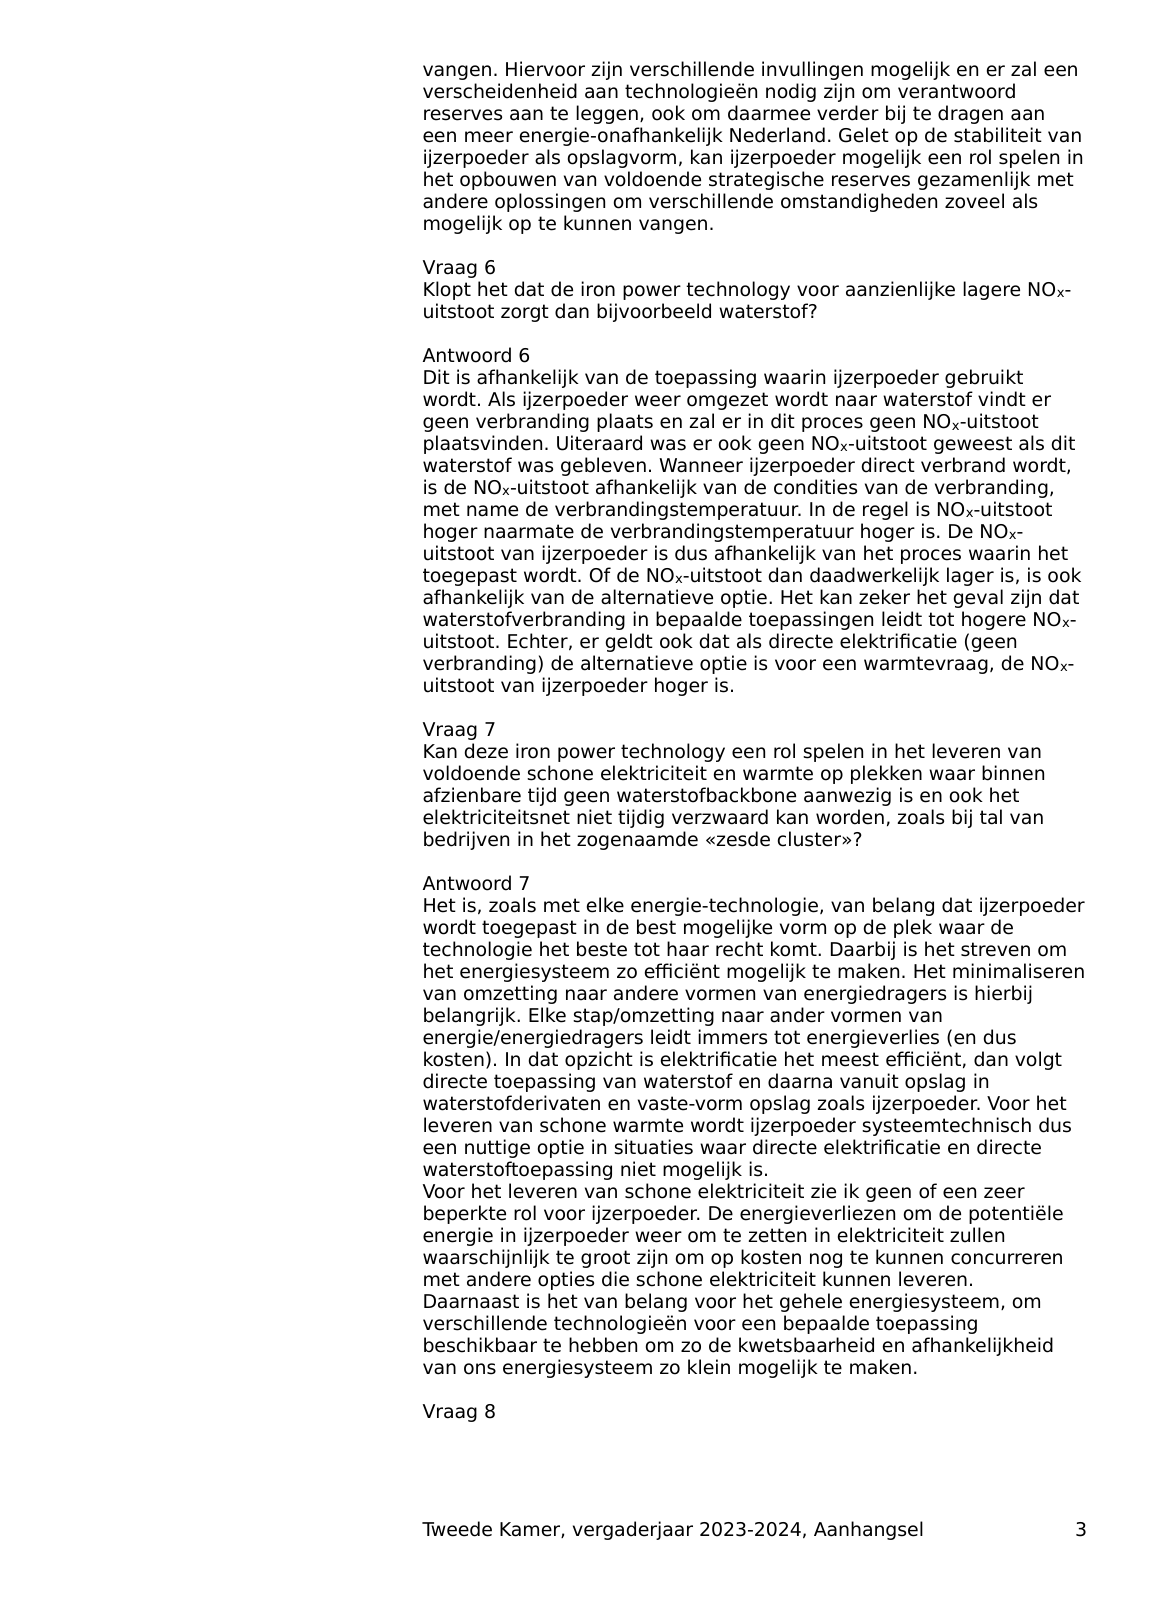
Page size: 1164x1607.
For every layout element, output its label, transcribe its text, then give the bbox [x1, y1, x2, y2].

text vangen. Hiervoor zijn verschillende invullingen mogelijk en er zal een verscheidenheid aan technologieën nodig zijn om verantwoord reserves aan te leggen, ook om daarmee verder bij te dragen aan een meer energie-onafhankelijk Nederland. Gelet op de stabiliteit van ijzerpoeder als opslagvorm, kan ijzerpoeder mogelijk een rol spelen in het opbouwen van voldoende strategische reserves gezamenlijk met andere oplossingen om verschillende omstandigheden zoveel als mogelijk op te kunnen vangen. [422, 59, 1087, 235]
text Dit is afhankelijk van de toepassing waarin ijzerpoeder gebruikt wordt. Als ijzerpoeder weer omgezet wordt naar waterstof vindt er geen verbranding plaats en zal er in dit proces geen NOx-uitstoot plaatsvinden. Uiteraard was er ook geen NOx-uitstoot geweest als dit waterstof was gebleven. Wanneer ijzerpoeder direct verbrand wordt, is de NOx-uitstoot afhankelijk van de condities van de verbranding, met name de verbrandingstemperatuur. In de regel is NOx-uitstoot hoger naarmate de verbrandingstemperatuur hoger is. De NOx-uitstoot van ijzerpoeder is dus afhankelijk van het proces waarin het toegepast wordt. Of de NOx-uitstoot dan daadwerkelijk lager is, is ook afhankelijk van de alternatieve optie. Het kan zeker het geval zijn dat waterstofverbranding in bepaalde toepassingen leidt tot hogere NOx-uitstoot. Echter, er geldt ook dat als directe elektrificatie (geen verbranding) de alternatieve optie is voor een warmtevraag, de NOx-uitstoot van ijzerpoeder hoger is. [422, 367, 1087, 697]
text Vraag 6 [422, 257, 1087, 279]
text Antwoord 6 [422, 345, 1087, 367]
text Kan deze iron power technology een rol spelen in het leveren van voldoende schone elektriciteit en warmte op plekken waar binnen afzienbare tijd geen waterstofbackbone aanwezig is en ook het elektriciteitsnet niet tijdig verzwaard kan worden, zoals bij tal van bedrijven in het zogenaamde «zesde cluster»? [422, 741, 1087, 851]
text Het is, zoals met elke energie-technologie, van belang dat ijzerpoeder wordt toegepast in de best mogelijke vorm op de plek waar de technologie het beste tot haar recht komt. Daarbij is het streven om het energiesysteem zo efficiënt mogelijk te maken. Het minimaliseren van omzetting naar andere vormen van energiedragers is hierbij belangrijk. Elke stap/omzetting naar ander vormen van energie/energiedragers leidt immers tot energieverlies (en dus kosten). In dat opzicht is elektrificatie het meest efficiënt, dan volgt directe toepassing van waterstof en daarna vanuit opslag in waterstofderivaten en vaste-vorm opslag zoals ijzerpoeder. Voor het leveren van schone warmte wordt ijzerpoeder systeemtechnisch dus een nuttige optie in situaties waar directe elektrificatie en directe waterstoftoepassing niet mogelijk is. [422, 895, 1087, 1181]
text Vraag 8 [422, 1401, 1087, 1423]
text Daarnaast is het van belang voor het gehele energiesysteem, om verschillende technologieën voor een bepaalde toepassing beschikbaar te hebben om zo de kwetsbaarheid en afhankelijkheid van ons energiesysteem zo klein mogelijk te maken. [422, 1291, 1087, 1379]
text Klopt het dat de iron power technology voor aanzienlijke lagere NOx-uitstoot zorgt dan bijvoorbeeld waterstof? [422, 279, 1087, 323]
text Voor het leveren van schone elektriciteit zie ik geen of een zeer beperkte rol voor ijzerpoeder. De energieverliezen om de potentiële energie in ijzerpoeder weer om te zetten in elektriciteit zullen waarschijnlijk te groot zijn om op kosten nog te kunnen concurreren met andere opties die schone elektriciteit kunnen leveren. [422, 1181, 1087, 1291]
text Vraag 7 [422, 719, 1087, 741]
text Antwoord 7 [422, 873, 1087, 895]
